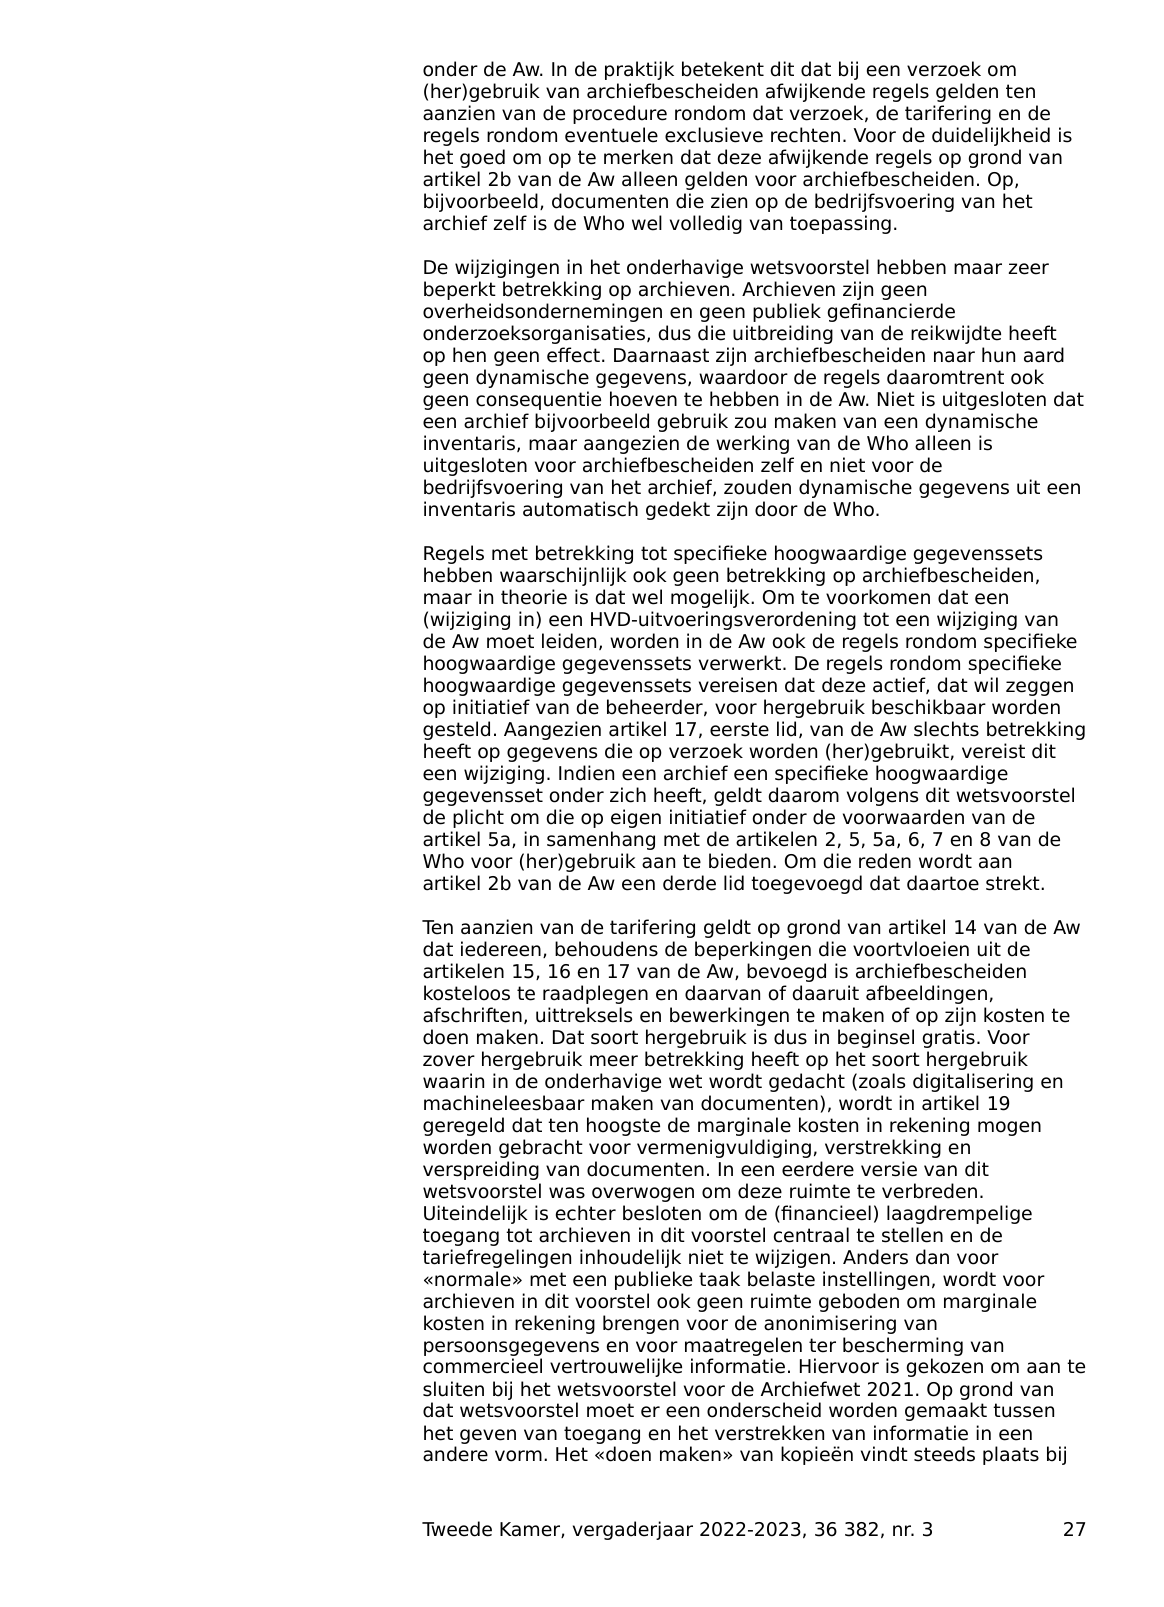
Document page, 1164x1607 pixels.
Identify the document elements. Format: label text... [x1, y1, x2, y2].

text Regels met betrekking tot specifieke hoogwaardige gegevenssets hebben waarschijnlijk ook geen betrekking op archiefbescheiden, maar in theorie is dat wel mogelijk. Om te voorkomen dat een (wijziging in) een HVD-uitvoeringsverordening tot een wijziging van de Aw moet leiden, worden in de Aw ook de regels rondom specifieke hoogwaardige gegevenssets verwerkt. De regels rondom specifieke hoogwaardige gegevenssets vereisen dat deze actief, dat wil zeggen op initiatief van de beheerder, voor hergebruik beschikbaar worden gesteld. Aangezien artikel 17, eerste lid, van de Aw slechts betrekking heeft op gegevens die op verzoek worden (her)gebruikt, vereist dit een wijziging. Indien een archief een specifieke hoogwaardige gegevensset onder zich heeft, geldt daarom volgens dit wetsvoorstel de plicht om die op eigen initiatief onder de voorwaarden van de artikel 5a, in samenhang met de artikelen 2, 5, 5a, 6, 7 en 8 van de Who voor (her)gebruik aan te bieden. Om die reden wordt aan artikel 2b van de Aw een derde lid toegevoegd dat daartoe strekt. [422, 543, 1087, 895]
text Ten aanzien van de tarifering geldt op grond van artikel 14 van de Aw dat iedereen, behoudens de beperkingen die voortvloeien uit de artikelen 15, 16 en 17 van de Aw, bevoegd is archiefbescheiden kosteloos te raadplegen en daarvan of daaruit afbeeldingen, afschriften, uittreksels en bewerkingen te maken of op zijn kosten te doen maken. Dat soort hergebruik is dus in beginsel gratis. Voor zover hergebruik meer betrekking heeft op het soort hergebruik waarin in de onderhavige wet wordt gedacht (zoals digitalisering en machineleesbaar maken van documenten), wordt in artikel 19 geregeld dat ten hoogste de marginale kosten in rekening mogen worden gebracht voor vermenigvuldiging, verstrekking en verspreiding van documenten. In een eerdere versie van dit wetsvoorstel was overwogen om deze ruimte te verbreden. Uiteindelijk is echter besloten om de (financieel) laagdrempelige toegang tot archieven in dit voorstel centraal te stellen en de tariefregelingen inhoudelijk niet te wijzigen. Anders dan voor «normale» met een publieke taak belaste instellingen, wordt voor archieven in dit voorstel ook geen ruimte geboden om marginale kosten in rekening brengen voor de anonimisering van persoonsgegevens en voor maatregelen ter bescherming van commercieel vertrouwelijke informatie. Hiervoor is gekozen om aan te sluiten bij het wetsvoorstel voor de Archiefwet 2021. Op grond van dat wetsvoorstel moet er een onderscheid worden gemaakt tussen het geven van toegang en het verstrekken van informatie in een andere vorm. Het «doen maken» van kopieën vindt steeds plaats bij [422, 917, 1087, 1466]
text onder de Aw. In de praktijk betekent dit dat bij een verzoek om (her)gebruik van archiefbescheiden afwijkende regels gelden ten aanzien van de procedure rondom dat verzoek, de tarifering en de regels rondom eventuele exclusieve rechten. Voor de duidelijkheid is het goed om op te merken dat deze afwijkende regels op grond van artikel 2b van de Aw alleen gelden voor archiefbescheiden. Op, bijvoorbeeld, documenten die zien op de bedrijfsvoering van het archief zelf is de Who wel volledig van toepassing. [422, 59, 1087, 235]
text De wijzigingen in het onderhavige wetsvoorstel hebben maar zeer beperkt betrekking op archieven. Archieven zijn geen overheidsondernemingen en geen publiek gefinancierde onderzoeksorganisaties, dus die uitbreiding van de reikwijdte heeft op hen geen effect. Daarnaast zijn archiefbescheiden naar hun aard geen dynamische gegevens, waardoor de regels daaromtrent ook geen consequentie hoeven te hebben in de Aw. Niet is uitgesloten dat een archief bijvoorbeeld gebruik zou maken van een dynamische inventaris, maar aangezien de werking van de Who alleen is uitgesloten voor archiefbescheiden zelf en niet voor de bedrijfsvoering van het archief, zouden dynamische gegevens uit een inventaris automatisch gedekt zijn door de Who. [422, 257, 1087, 521]
